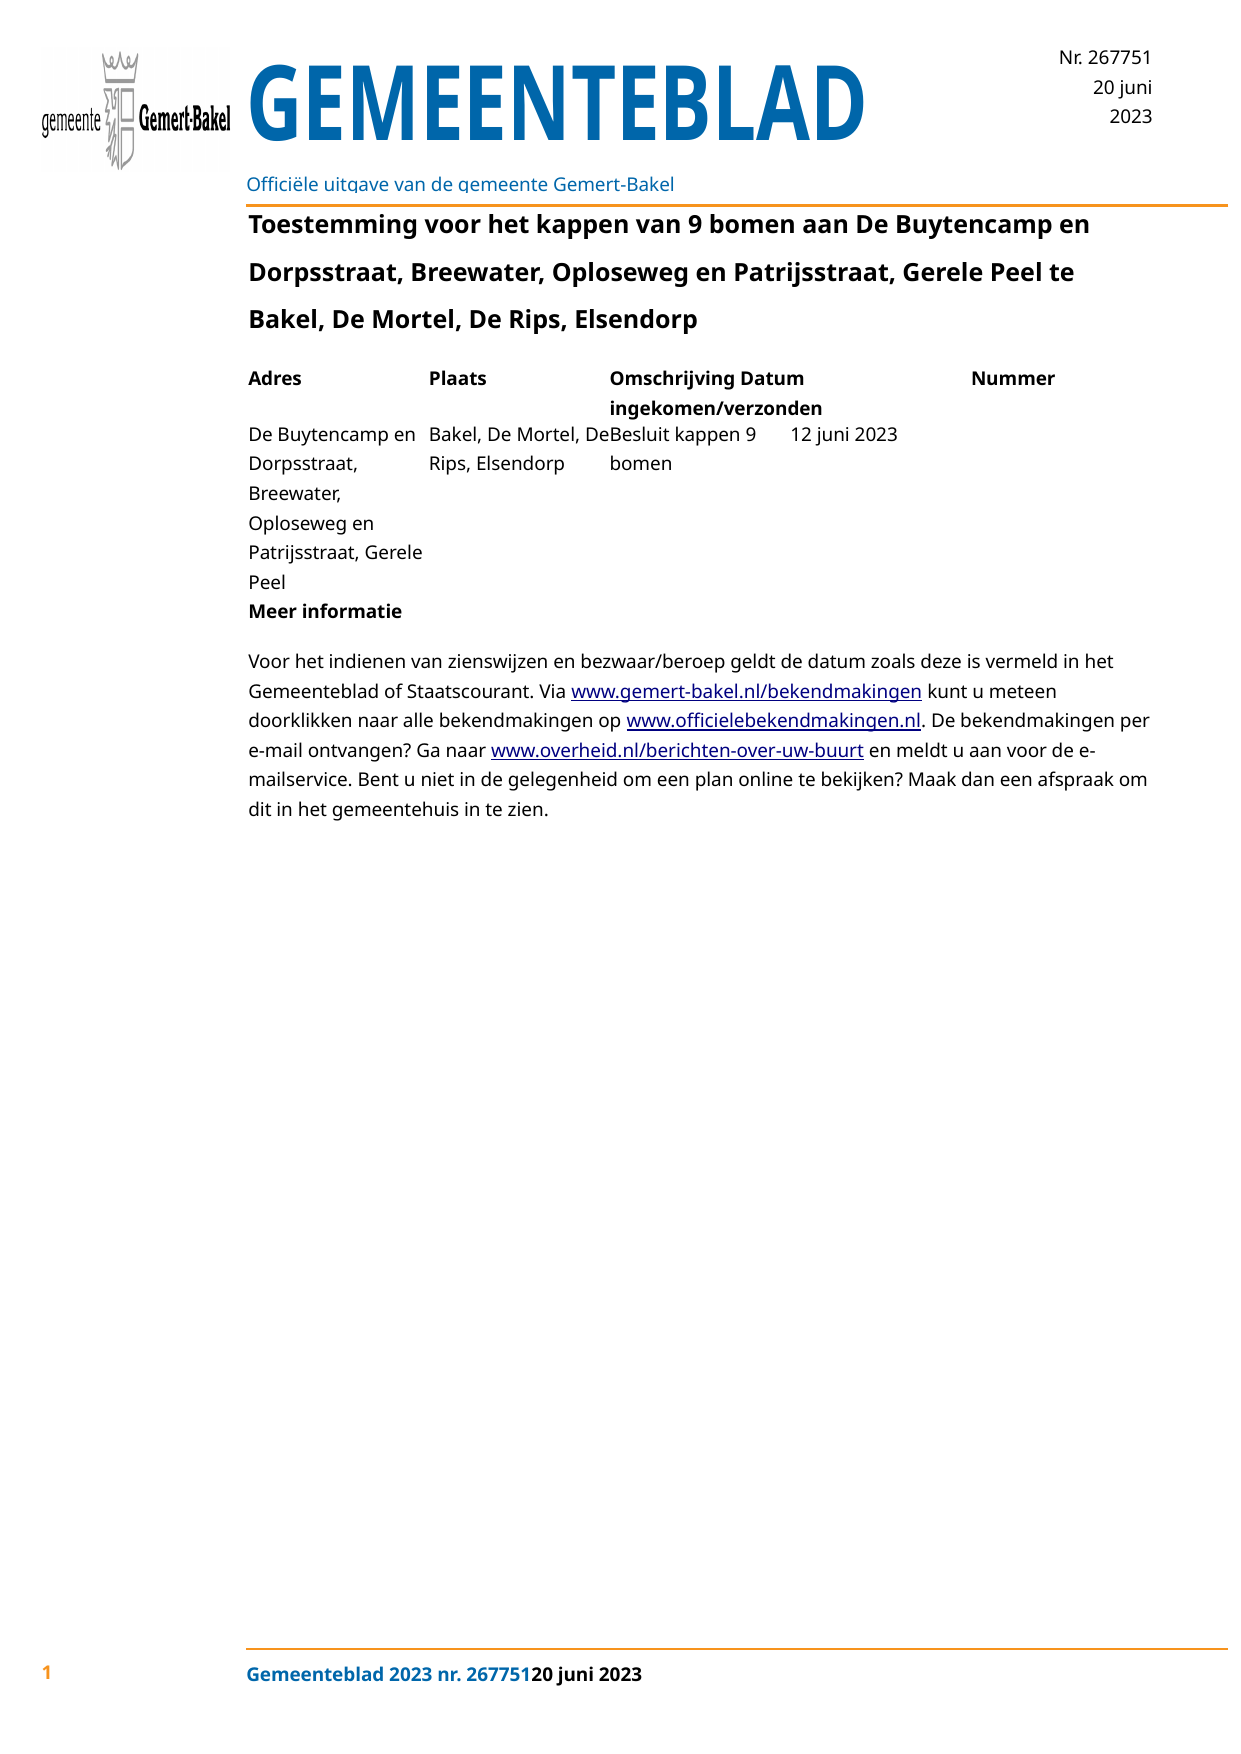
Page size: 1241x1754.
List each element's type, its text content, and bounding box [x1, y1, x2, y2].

text Voor het indienen van zienswijzen en bezwaar/beroep geldt de datum zoals deze is vermeld in het Gemeenteblad of Staatscourant. Via www.gemert-bakel.nl/bekendmakingen kunt u meteen doorklikken naar alle bekendmakingen op www.officielebekendmakingen.nl. De bekendmakingen per e-mail ontvangen? Ga naar www.overheid.nl/berichten-over-uw-buurt en meldt u aan voor de e-mailservice. Bent u niet in de gelegenheid om een plan online te bekijken? Maak dan een afspraak om dit in het gemeentehuis in te zien. [248, 648, 1152, 822]
table_cell Besluit kappen 9 bomen [609, 421, 790, 594]
table_cell [971, 421, 1152, 594]
table_cell De Buytencamp en Dorpsstraat, Breewater, Oploseweg en Patrijsstraat, Gerele Peel [248, 421, 429, 594]
table_header Omschrijving Datum ingekomen/verzonden [609, 366, 971, 421]
picture [41, 47, 231, 172]
table_header Nummer [971, 366, 1152, 421]
table_cell Bakel, De Mortel, De Rips, Elsendorp [429, 421, 609, 594]
table_cell 12 juni 2023 [790, 421, 971, 594]
table_header Adres [248, 366, 429, 421]
text Toestemming voor het kappen van 9 bomen aan De Buytencamp en Dorpsstraat, Breewater, Oploseweg en Patrijsstraat, Gerele Peel te Bakel, De Mortel, De Rips, Elsendorp [248, 207, 1152, 336]
text Meer informatie [248, 598, 1152, 623]
table_header Plaats [429, 366, 609, 421]
